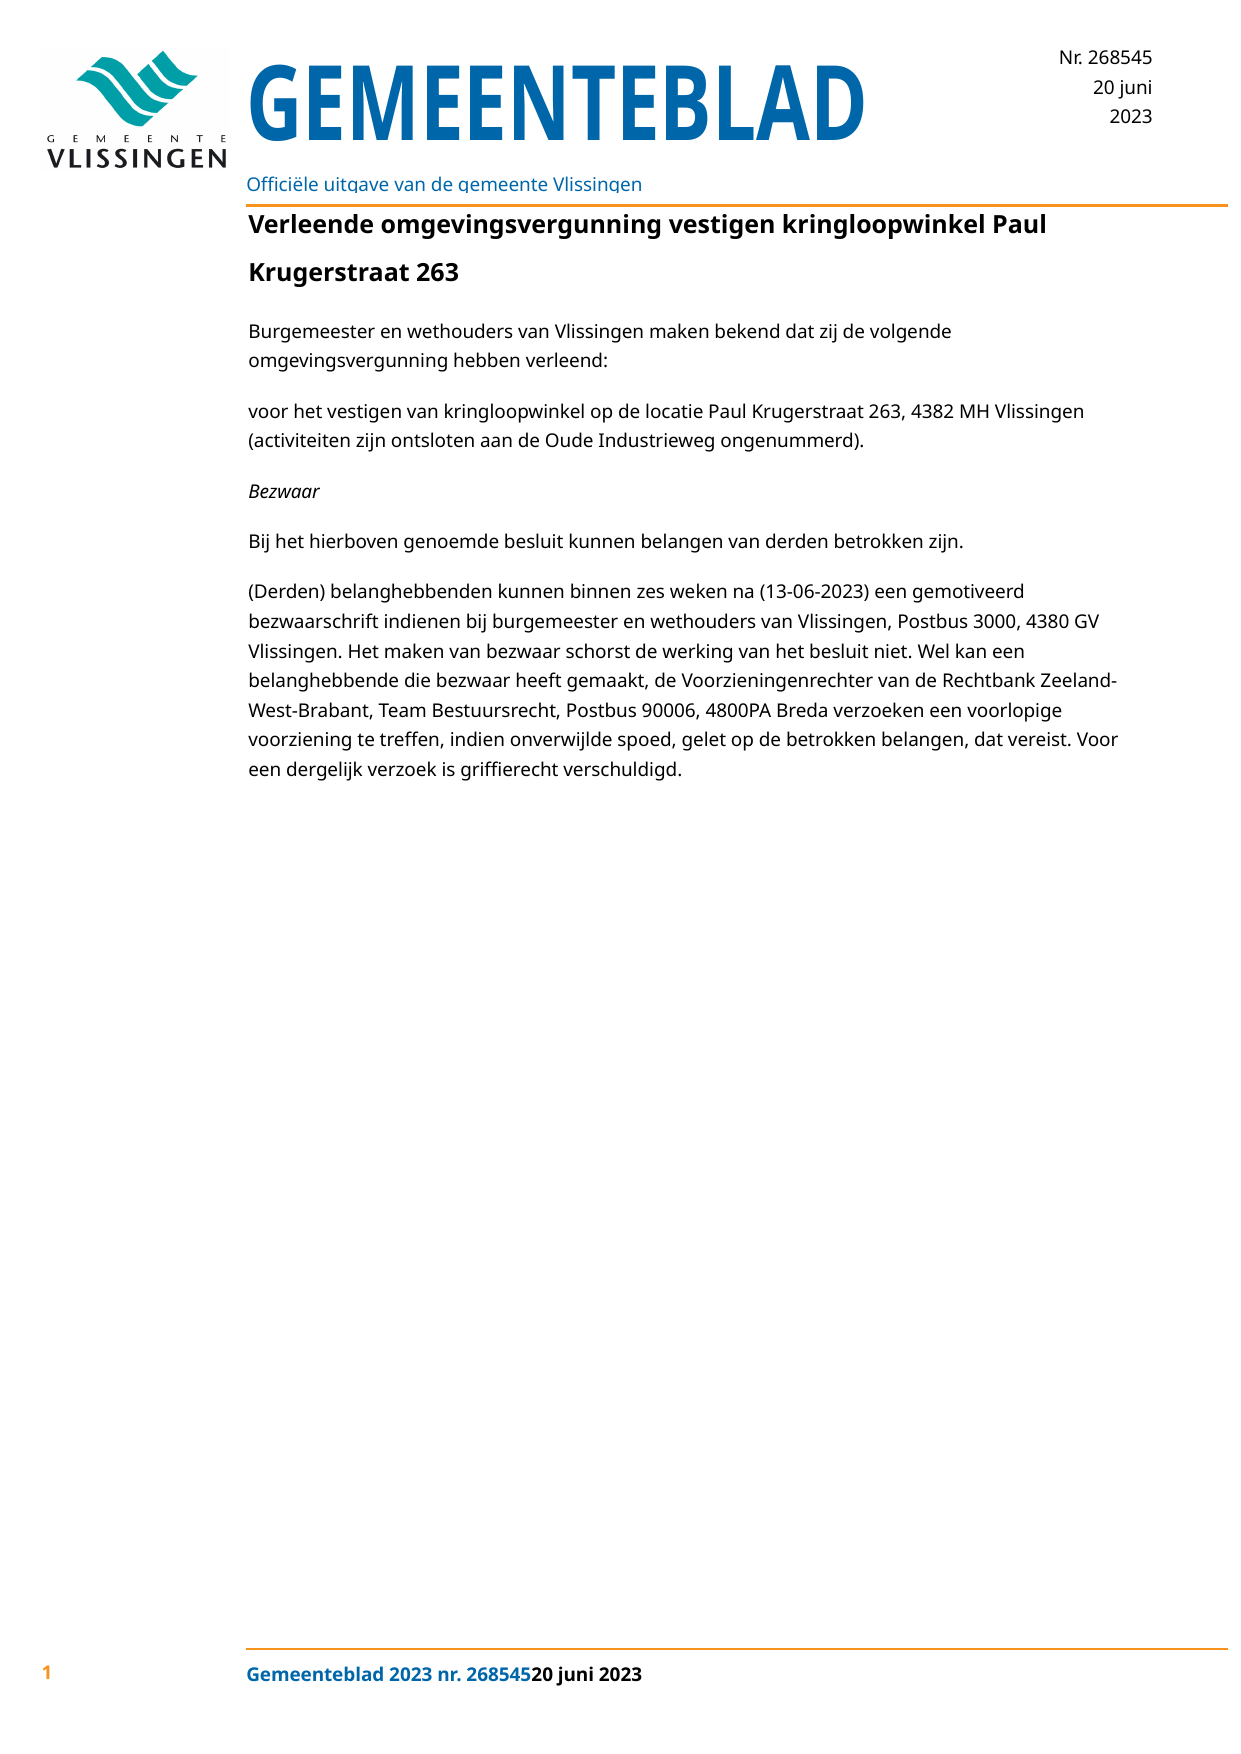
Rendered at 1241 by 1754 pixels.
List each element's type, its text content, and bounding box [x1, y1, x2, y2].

text Bezwaar [248, 478, 1152, 504]
text voor het vestigen van kringloopwinkel op de locatie Paul Krugerstraat 263, 4382 MH Vlissingen (activiteiten zijn ontsloten aan de Oude Industrieweg ongenummerd). [248, 398, 1152, 453]
text Burgemeester en wethouders van Vlissingen maken bekend dat zij de volgende omgevingsvergunning hebben verleend: [248, 318, 1152, 373]
text Bij het hierboven genoemde besluit kunnen belangen van derden betrokken zijn. [248, 528, 1152, 554]
text (Derden) belanghebbenden kunnen binnen zes weken na (13-06-2023) een gemotiveerd bezwaarschrift indienen bij burgemeester en wethouders van Vlissingen, Postbus 3000, 4380 GV Vlissingen. Het maken van bezwaar schorst de werking van het besluit niet. Wel kan een belanghebbende die bezwaar heeft gemaakt, de Voorzieningenrechter van de Rechtbank Zeeland-West-Brabant, Team Bestuursrecht, Postbus 90006, 4800PA Breda verzoeken een voorlopige voorziening te treffen, indien onverwijlde spoed, gelet op de betrokken belangen, dat vereist. Voor een dergelijk verzoek is griffierecht verschuldigd. [248, 579, 1152, 782]
text Verleende omgevingsvergunning vestigen kringloopwinkel Paul Krugerstraat 263 [248, 207, 1152, 288]
picture [41, 47, 231, 172]
